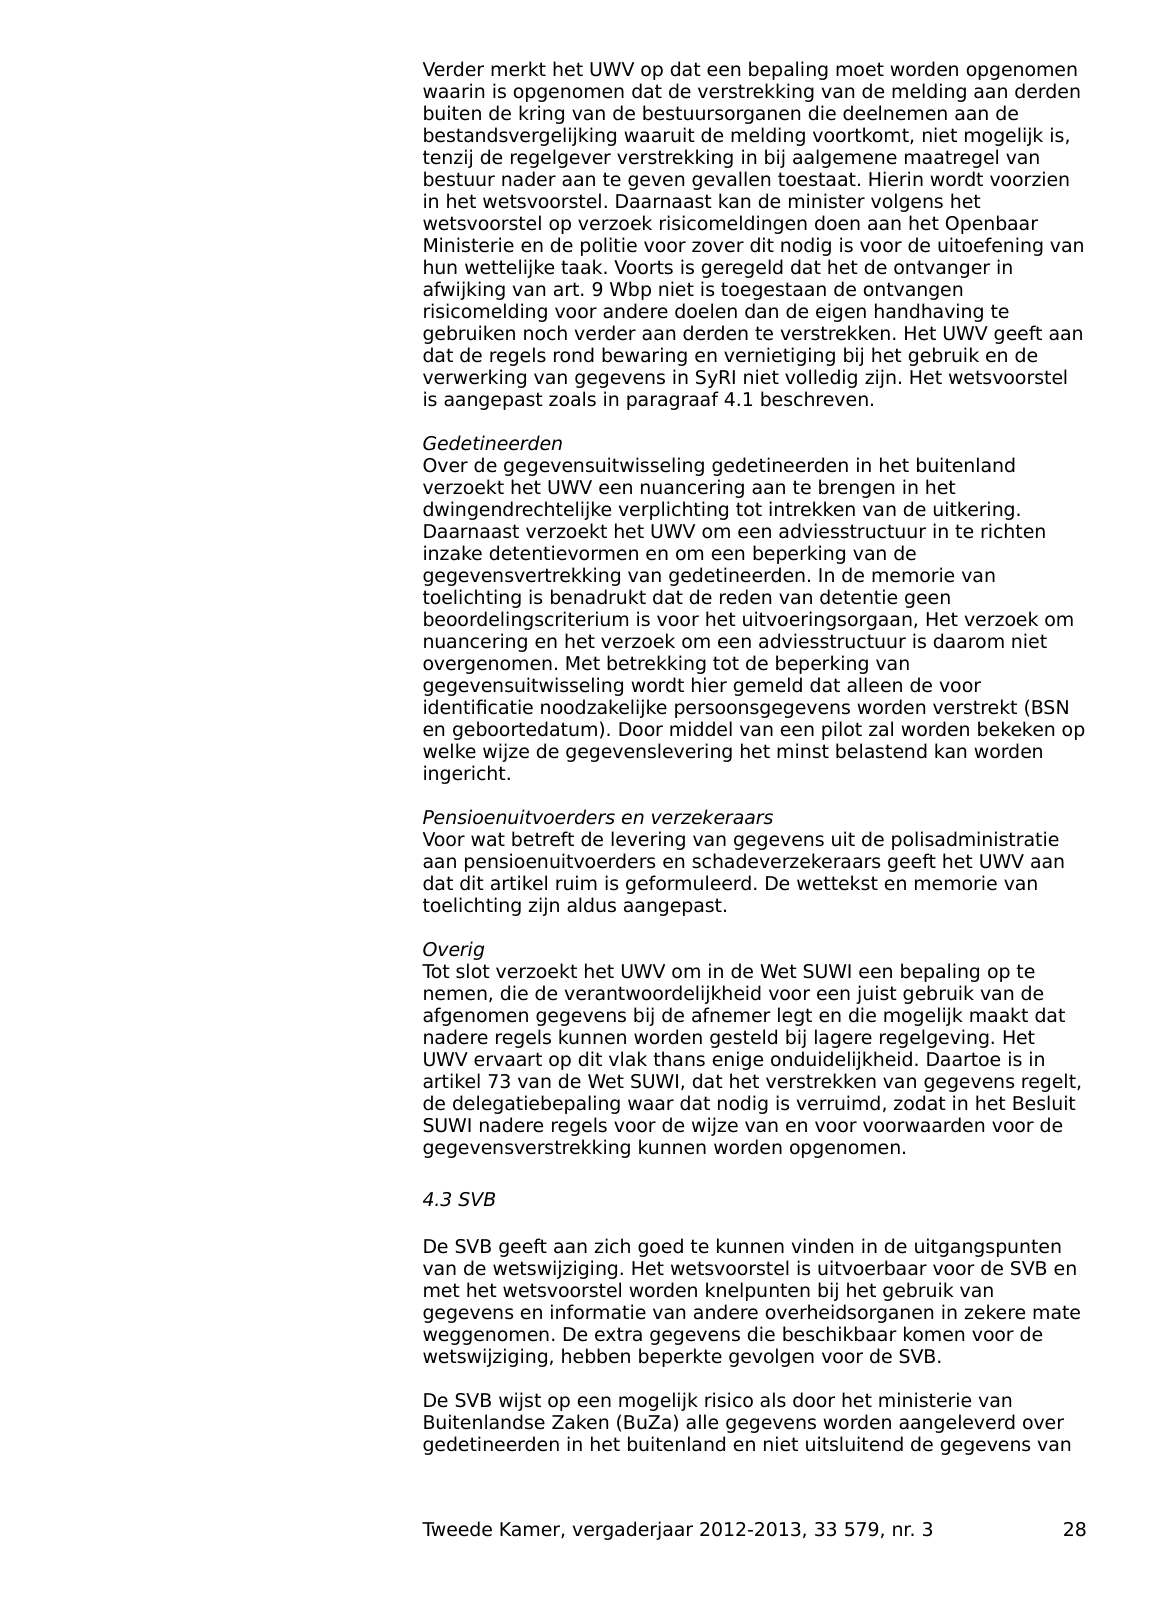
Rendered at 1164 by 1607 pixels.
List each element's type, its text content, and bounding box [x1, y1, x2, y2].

subtitle Overig [422, 939, 1087, 961]
text Verder merkt het UWV op dat een bepaling moet worden opgenomen waarin is opgenomen dat de verstrekking van de melding aan derden buiten de kring van de bestuursorganen die deelnemen aan de bestandsvergelijking waaruit de melding voortkomt, niet mogelijk is, tenzij de regelgever verstrekking in bij aalgemene maatregel van bestuur nader aan te geven gevallen toestaat. Hierin wordt voorzien in het wetsvoorstel. Daarnaast kan de minister volgens het wetsvoorstel op verzoek risicomeldingen doen aan het Openbaar Ministerie en de politie voor zover dit nodig is voor de uitoefening van hun wettelijke taak. Voorts is geregeld dat het de ontvanger in afwijking van art. 9 Wbp niet is toegestaan de ontvangen risicomelding voor andere doelen dan de eigen handhaving te gebruiken noch verder aan derden te verstrekken. Het UWV geeft aan dat de regels rond bewaring en vernietiging bij het gebruik en de verwerking van gegevens in SyRI niet volledig zijn. Het wetsvoorstel is aangepast zoals in paragraaf 4.1 beschreven. [422, 59, 1087, 411]
text Tot slot verzoekt het UWV om in de Wet SUWI een bepaling op te nemen, die de verantwoordelijkheid voor een juist gebruik van de afgenomen gegevens bij de afnemer legt en die mogelijk maakt dat nadere regels kunnen worden gesteld bij lagere regelgeving. Het UWV ervaart op dit vlak thans enige onduidelijkheid. Daartoe is in artikel 73 van de Wet SUWI, dat het verstrekken van gegevens regelt, de delegatiebepaling waar dat nodig is verruimd, zodat in het Besluit SUWI nadere regels voor de wijze van en voor voorwaarden voor de gegevensverstrekking kunnen worden opgenomen. [422, 961, 1087, 1159]
text De SVB wijst op een mogelijk risico als door het ministerie van Buitenlandse Zaken (BuZa) alle gegevens worden aangeleverd over gedetineerden in het buitenland en niet uitsluitend de gegevens van [422, 1390, 1087, 1456]
text De SVB geeft aan zich goed te kunnen vinden in de uitgangspunten van de wetswijziging. Het wetsvoorstel is uitvoerbaar voor de SVB en met het wetsvoorstel worden knelpunten bij het gebruik van gegevens en informatie van andere overheidsorganen in zekere mate weggenomen. De extra gegevens die beschikbaar komen voor de wetswijziging, hebben beperkte gevolgen voor de SVB. [422, 1236, 1087, 1367]
subtitle 4.3 SVB [422, 1189, 1087, 1211]
subtitle Gedetineerden [422, 433, 1087, 455]
subtitle Pensioenuitvoerders en verzekeraars [422, 807, 1087, 829]
text Voor wat betreft de levering van gegevens uit de polisadministratie aan pensioenuitvoerders en schadeverzekeraars geeft het UWV aan dat dit artikel ruim is geformuleerd. De wettekst en memorie van toelichting zijn aldus aangepast. [422, 829, 1087, 917]
text Over de gegevensuitwisseling gedetineerden in het buitenland verzoekt het UWV een nuancering aan te brengen in het dwingendrechtelijke verplichting tot intrekken van de uitkering. Daarnaast verzoekt het UWV om een adviesstructuur in te richten inzake detentievormen en om een beperking van de gegevensvertrekking van gedetineerden. In de memorie van toelichting is benadrukt dat de reden van detentie geen beoordelingscriterium is voor het uitvoeringsorgaan, Het verzoek om nuancering en het verzoek om een adviesstructuur is daarom niet overgenomen. Met betrekking tot de beperking van gegevensuitwisseling wordt hier gemeld dat alleen de voor identificatie noodzakelijke persoonsgegevens worden verstrekt (BSN en geboortedatum). Door middel van een pilot zal worden bekeken op welke wijze de gegevenslevering het minst belastend kan worden ingericht. [422, 455, 1087, 784]
